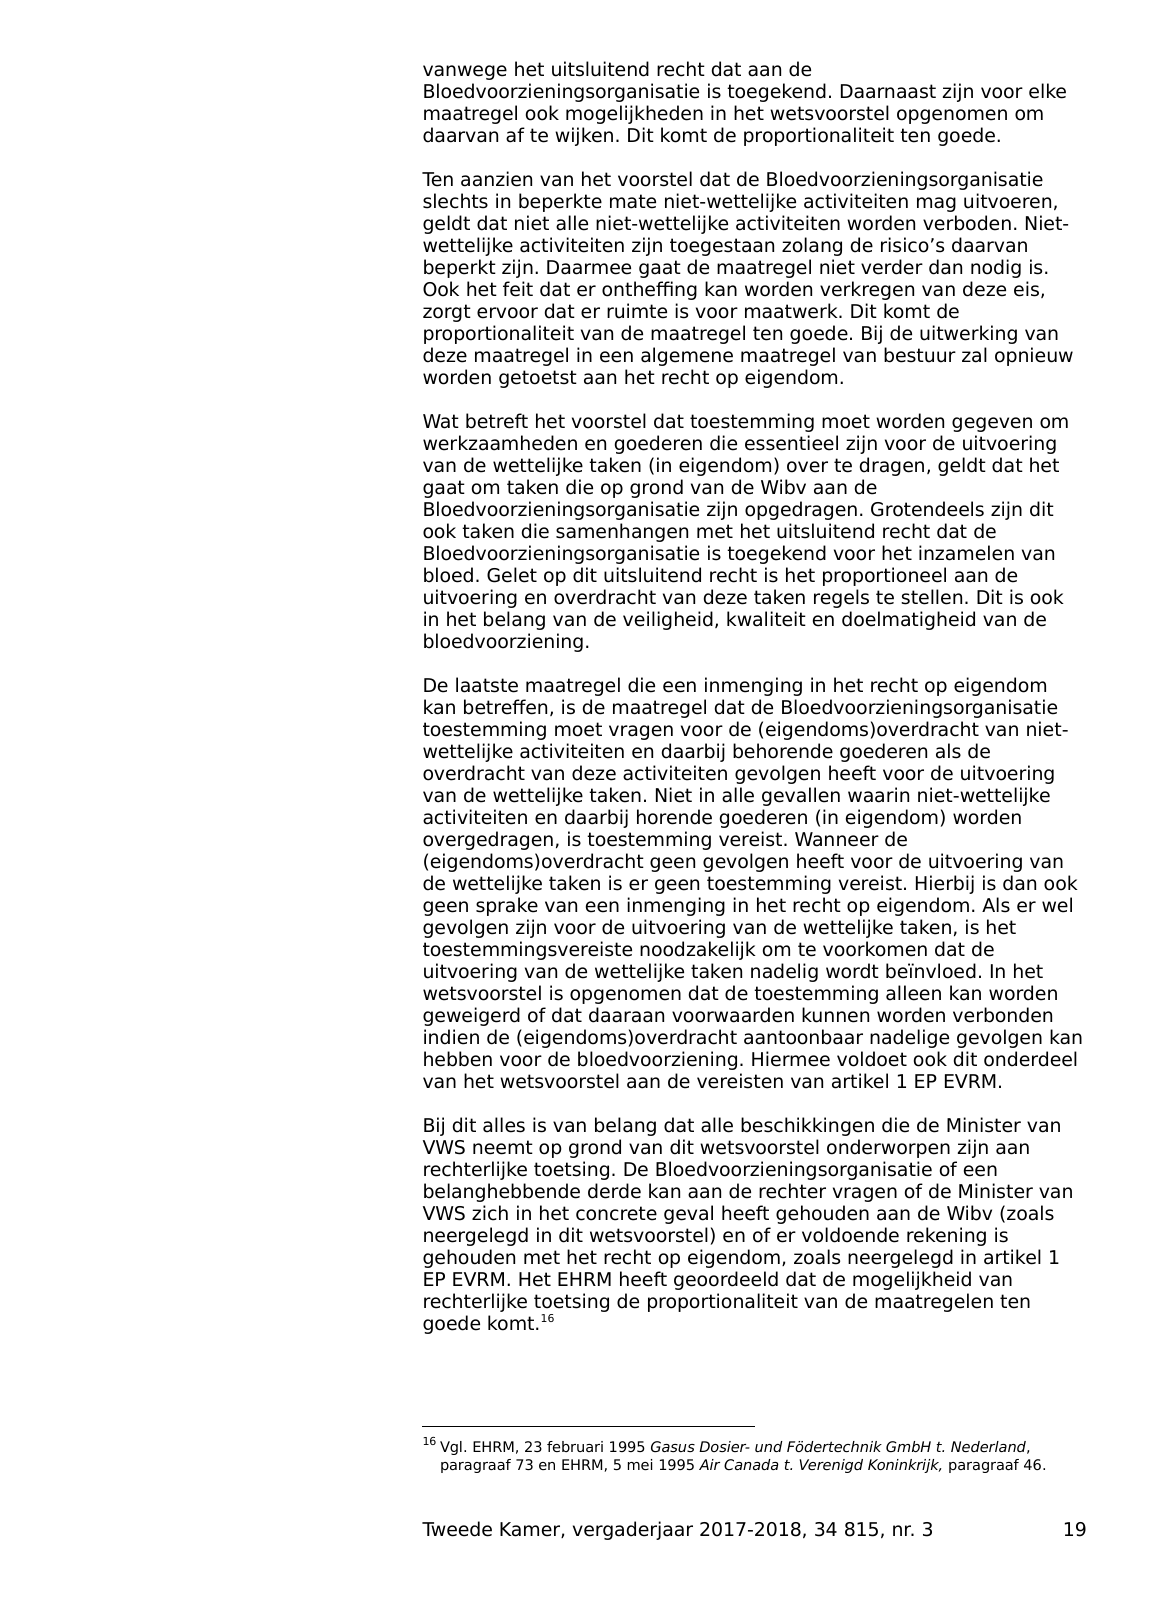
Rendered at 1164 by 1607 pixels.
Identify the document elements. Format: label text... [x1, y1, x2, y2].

text De laatste maatregel die een inmenging in het recht op eigendom kan betreffen, is de maatregel dat de Bloedvoorzieningsorganisatie toestemming moet vragen voor de (eigendoms)overdracht van niet-wettelijke activiteiten en daarbij behorende goederen als de overdracht van deze activiteiten gevolgen heeft voor de uitvoering van de wettelijke taken. Niet in alle gevallen waarin niet-wettelijke activiteiten en daarbij horende goederen (in eigendom) worden overgedragen, is toestemming vereist. Wanneer de (eigendoms)overdracht geen gevolgen heeft voor de uitvoering van de wettelijke taken is er geen toestemming vereist. Hierbij is dan ook geen sprake van een inmenging in het recht op eigendom. Als er wel gevolgen zijn voor de uitvoering van de wettelijke taken, is het toestemmingsvereiste noodzakelijk om te voorkomen dat de uitvoering van de wettelijke taken nadelig wordt beïnvloed. In het wetsvoorstel is opgenomen dat de toestemming alleen kan worden geweigerd of dat daaraan voorwaarden kunnen worden verbonden indien de (eigendoms)overdracht aantoonbaar nadelige gevolgen kan hebben voor de bloedvoorziening. Hiermee voldoet ook dit onderdeel van het wetsvoorstel aan de vereisten van artikel 1 EP EVRM. [422, 675, 1087, 1093]
text Bij dit alles is van belang dat alle beschikkingen die de Minister van VWS neemt op grond van dit wetsvoorstel onderworpen zijn aan rechterlijke toetsing. De Bloedvoorzieningsorganisatie of een belanghebbende derde kan aan de rechter vragen of de Minister van VWS zich in het concrete geval heeft gehouden aan de Wibv (zoals neergelegd in dit wetsvoorstel) en of er voldoende rekening is gehouden met het recht op eigendom, zoals neergelegd in artikel 1 EP EVRM. Het EHRM heeft geoordeeld dat de mogelijkheid van rechterlijke toetsing de proportionaliteit van de maatregelen ten goede komt. [422, 1115, 1087, 1335]
text Vgl. EHRM, 23 februari 1995 Gasus Dosier- und Födertechnik GmbH t. Nederland, paragraaf 73 en EHRM, 5 mei 1995 Air Canada t. Verenigd Koninkrijk, paragraaf 46. [422, 1435, 1087, 1474]
text Ten aanzien van het voorstel dat de Bloedvoorzieningsorganisatie slechts in beperkte mate niet-wettelijke activiteiten mag uitvoeren, geldt dat niet alle niet-wettelijke activiteiten worden verboden. Niet-wettelijke activiteiten zijn toegestaan zolang de risico’s daarvan beperkt zijn. Daarmee gaat de maatregel niet verder dan nodig is. Ook het feit dat er ontheffing kan worden verkregen van deze eis, zorgt ervoor dat er ruimte is voor maatwerk. Dit komt de proportionaliteit van de maatregel ten goede. Bij de uitwerking van deze maatregel in een algemene maatregel van bestuur zal opnieuw worden getoetst aan het recht op eigendom. [422, 169, 1087, 389]
text vanwege het uitsluitend recht dat aan de Bloedvoorzieningsorganisatie is toegekend. Daarnaast zijn voor elke maatregel ook mogelijkheden in het wetsvoorstel opgenomen om daarvan af te wijken. Dit komt de proportionaliteit ten goede. [422, 59, 1087, 147]
text Wat betreft het voorstel dat toestemming moet worden gegeven om werkzaamheden en goederen die essentieel zijn voor de uitvoering van de wettelijke taken (in eigendom) over te dragen, geldt dat het gaat om taken die op grond van de Wibv aan de Bloedvoorzieningsorganisatie zijn opgedragen. Grotendeels zijn dit ook taken die samenhangen met het uitsluitend recht dat de Bloedvoorzieningsorganisatie is toegekend voor het inzamelen van bloed. Gelet op dit uitsluitend recht is het proportioneel aan de uitvoering en overdracht van deze taken regels te stellen. Dit is ook in het belang van de veiligheid, kwaliteit en doelmatigheid van de bloedvoorziening. [422, 411, 1087, 653]
